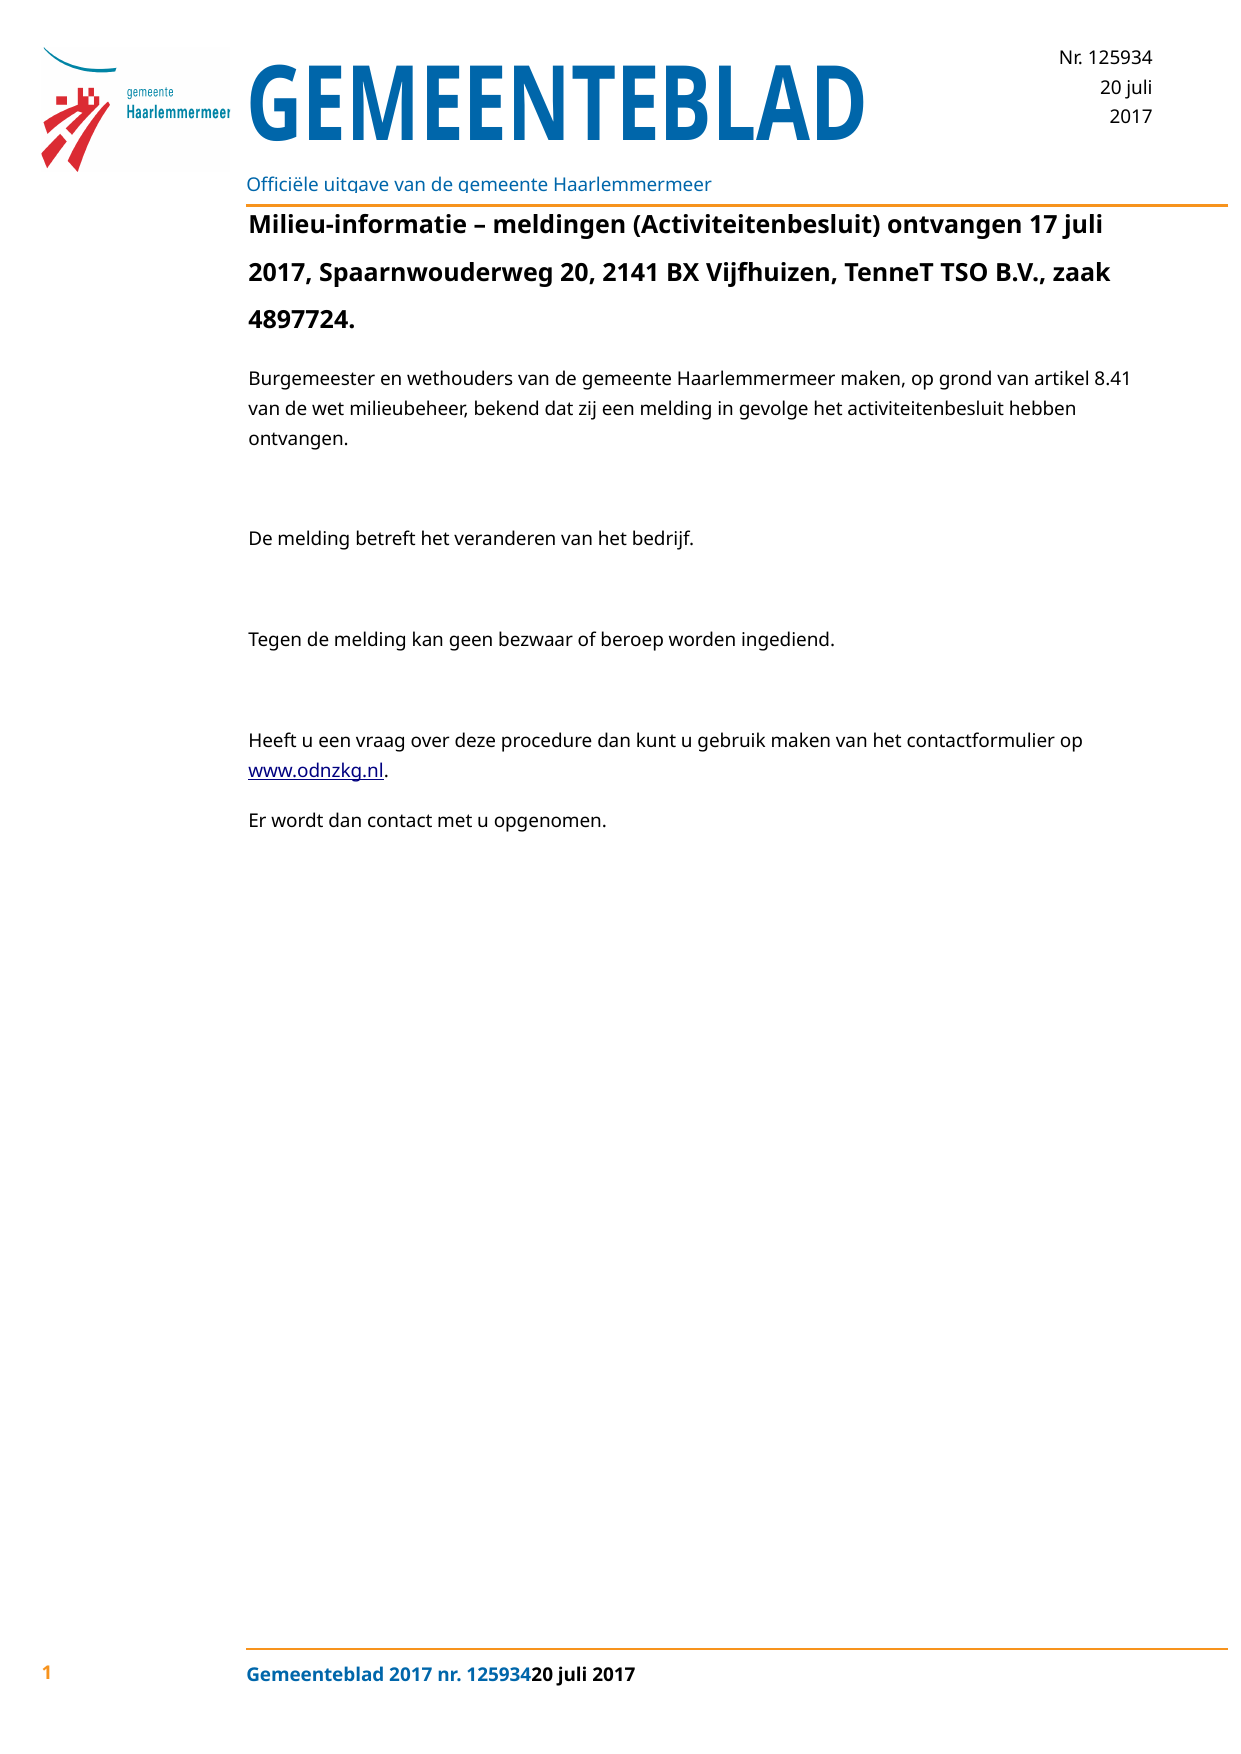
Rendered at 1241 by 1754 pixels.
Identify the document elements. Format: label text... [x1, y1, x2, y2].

text Burgemeester en wethouders van de gemeente Haarlemmermeer maken, op grond van artikel 8.41 van de wet milieubeheer, bekend dat zij een melding in gevolge het activiteitenbesluit hebben ontvangen. [248, 366, 1152, 450]
text Milieu-informatie – meldingen (Activiteitenbesluit) ontvangen 17 juli 2017, Spaarnwouderweg 20, 2141 BX Vijfhuizen, TenneT TSO B.V., zaak 4897724. [248, 207, 1152, 336]
picture [41, 47, 231, 172]
text Er wordt dan contact met u opgenomen. [248, 807, 1152, 833]
text De melding betreft het veranderen van het bedrijf. [248, 526, 1152, 551]
text Tegen de melding kan geen bezwaar of beroep worden ingediend. [248, 626, 1152, 652]
text Heeft u een vraag over deze procedure dan kunt u gebruik maken van het contactformulier op www.odnzkg.nl. [248, 727, 1152, 782]
